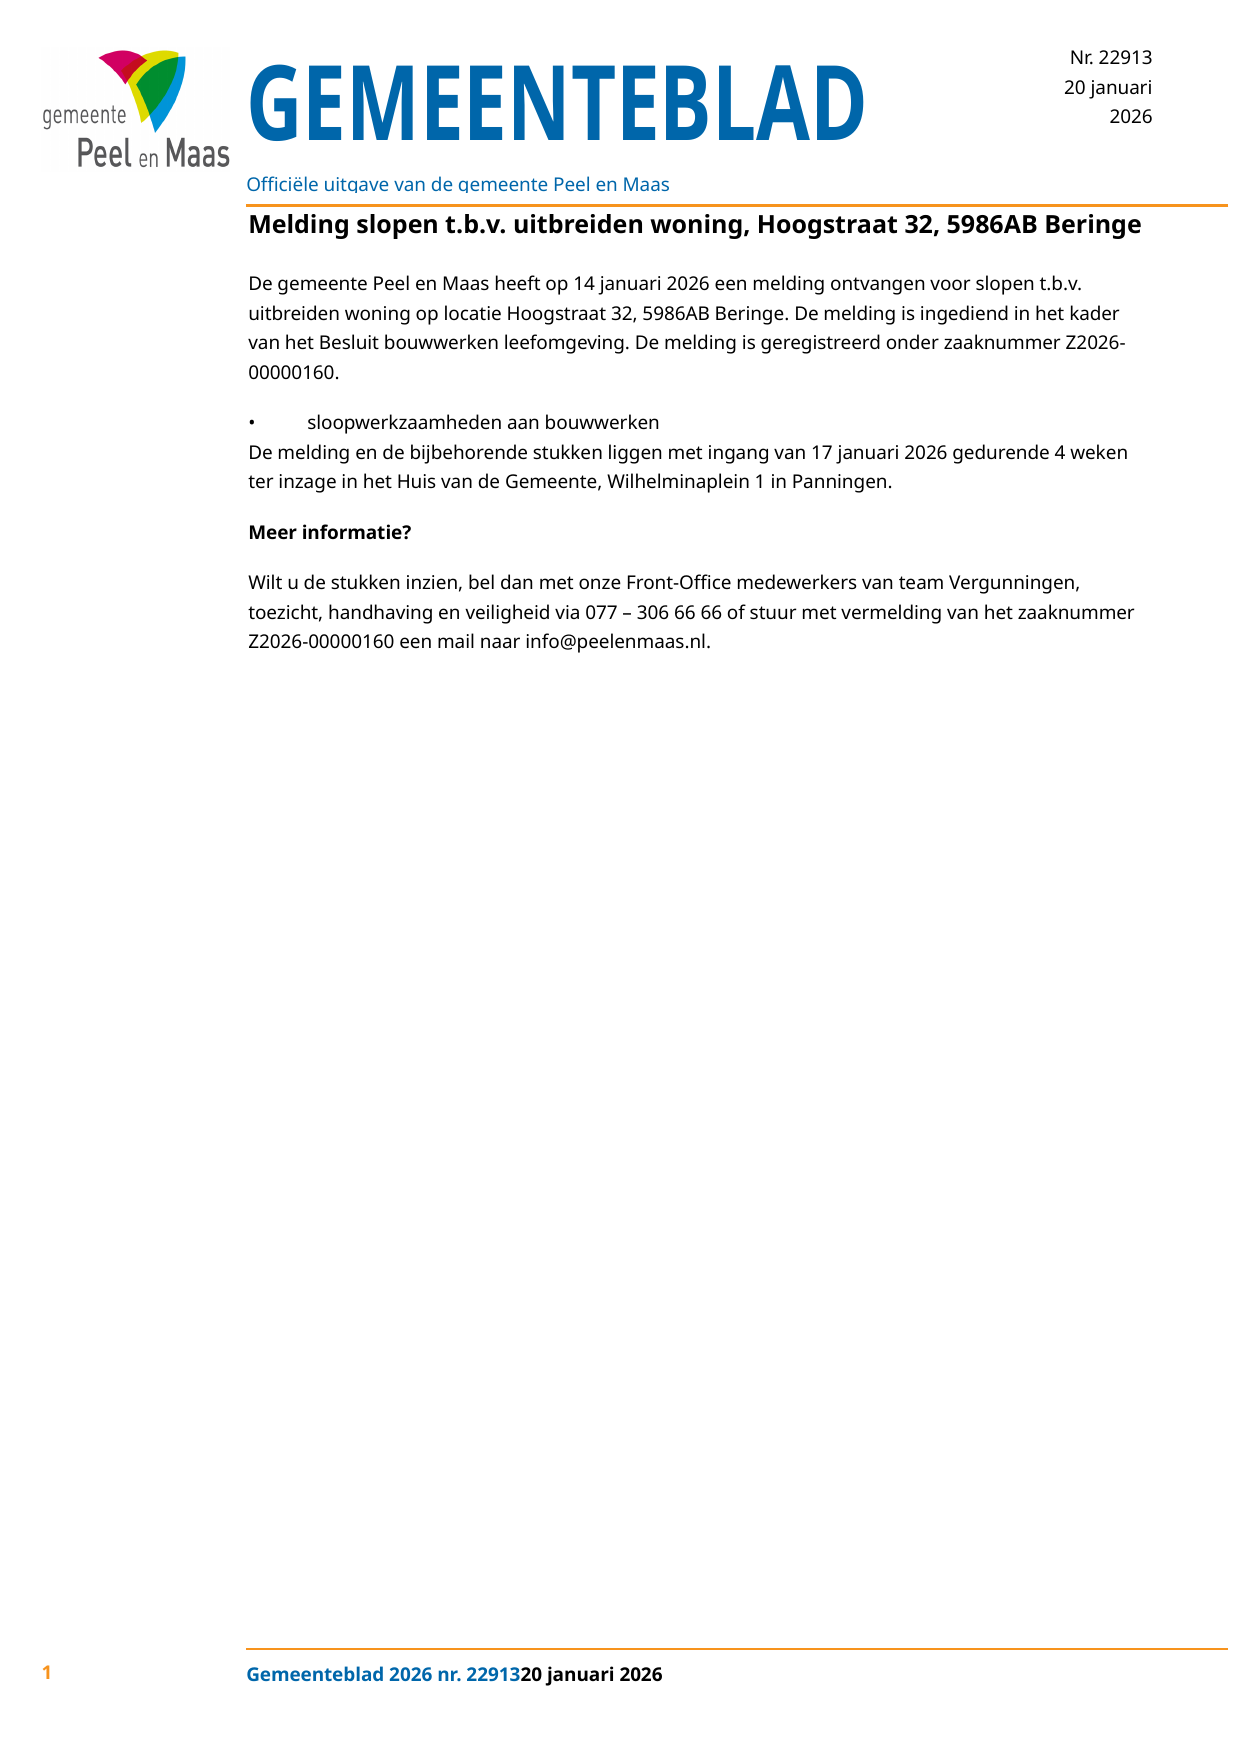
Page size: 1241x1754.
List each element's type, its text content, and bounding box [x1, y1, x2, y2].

text Melding slopen t.b.v. uitbreiden woning, Hoogstraat 32, 5986AB Beringe [248, 207, 1152, 241]
text De gemeente Peel en Maas heeft op 14 januari 2026 een melding ontvangen voor slopen t.b.v. uitbreiden woning op locatie Hoogstraat 32, 5986AB Beringe. De melding is ingediend in het kader van het Besluit bouwwerken leefomgeving. De melding is geregistreerd onder zaaknummer Z2026-00000160. [248, 270, 1152, 385]
text De melding en de bijbehorende stukken liggen met ingang van 17 januari 2026 gedurende 4 weken ter inzage in het Huis van de Gemeente, Wilhelminaplein 1 in Panningen. [248, 439, 1152, 494]
list sloopwerkzaamheden aan bouwwerken [248, 409, 1152, 435]
text Meer informatie? [248, 519, 1152, 545]
picture [41, 47, 231, 172]
text Wilt u de stukken inzien, bel dan met onze Front-Office medewerkers van team Vergunningen, toezicht, handhaving en veiligheid via 077 – 306 66 66 of stuur met vermelding van het zaaknummer Z2026-00000160 een mail naar info@peelenmaas.nl. [248, 569, 1152, 654]
